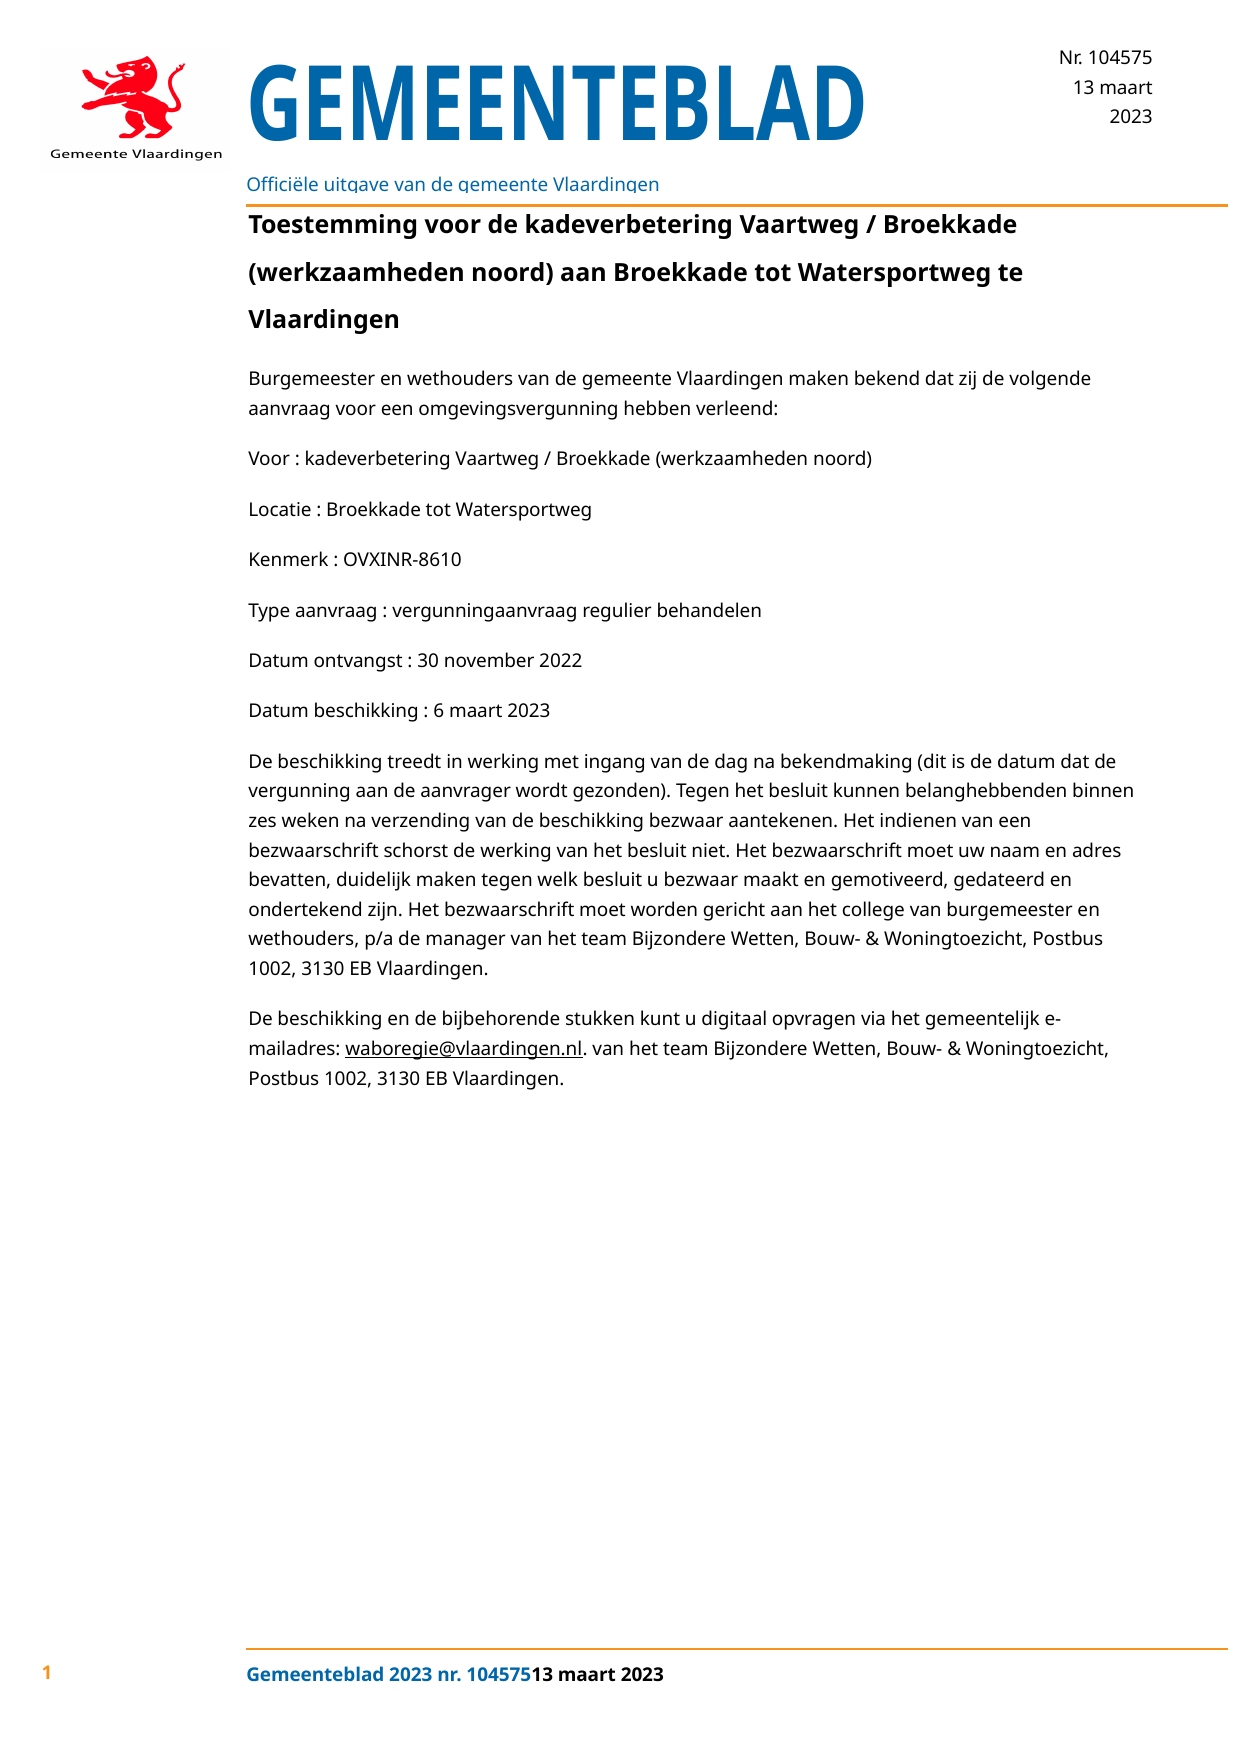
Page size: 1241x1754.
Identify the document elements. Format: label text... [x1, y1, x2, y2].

text Type aanvraag : vergunningaanvraag regulier behandelen [248, 597, 1152, 622]
text Burgemeester en wethouders van de gemeente Vlaardingen maken bekend dat zij de volgende aanvraag voor een omgevingsvergunning hebben verleend: [248, 366, 1152, 421]
picture [41, 47, 231, 172]
text Kenmerk : OVXINR-8610 [248, 546, 1152, 572]
text De beschikking treedt in werking met ingang van de dag na bekendmaking (dit is de datum dat de vergunning aan de aanvrager wordt gezonden). Tegen het besluit kunnen belanghebbenden binnen zes weken na verzending van de beschikking bezwaar aantekenen. Het indienen van een bezwaarschrift schorst de werking van het besluit niet. Het bezwaarschrift moet uw naam en adres bevatten, duidelijk maken tegen welk besluit u bezwaar maakt en gemotiveerd, gedateerd en ondertekend zijn. Het bezwaarschrift moet worden gericht aan het college van burgemeester en wethouders, p/a de manager van het team Bijzondere Wetten, Bouw- & Woningtoezicht, Postbus 1002, 3130 EB Vlaardingen. [248, 748, 1152, 981]
text Toestemming voor de kadeverbetering Vaartweg / Broekkade (werkzaamheden noord) aan Broekkade tot Watersportweg te Vlaardingen [248, 207, 1152, 336]
text Datum beschikking : 6 maart 2023 [248, 698, 1152, 723]
text Datum ontvangst : 30 november 2022 [248, 647, 1152, 673]
text De beschikking en de bijbehorende stukken kunt u digitaal opvragen via het gemeentelijk e-mailadres: waboregie@vlaardingen.nl. van het team Bijzondere Wetten, Bouw- & Woningtoezicht, Postbus 1002, 3130 EB Vlaardingen. [248, 1006, 1152, 1090]
text Voor : kadeverbetering Vaartweg / Broekkade (werkzaamheden noord) [248, 446, 1152, 471]
text Locatie : Broekkade tot Watersportweg [248, 496, 1152, 522]
